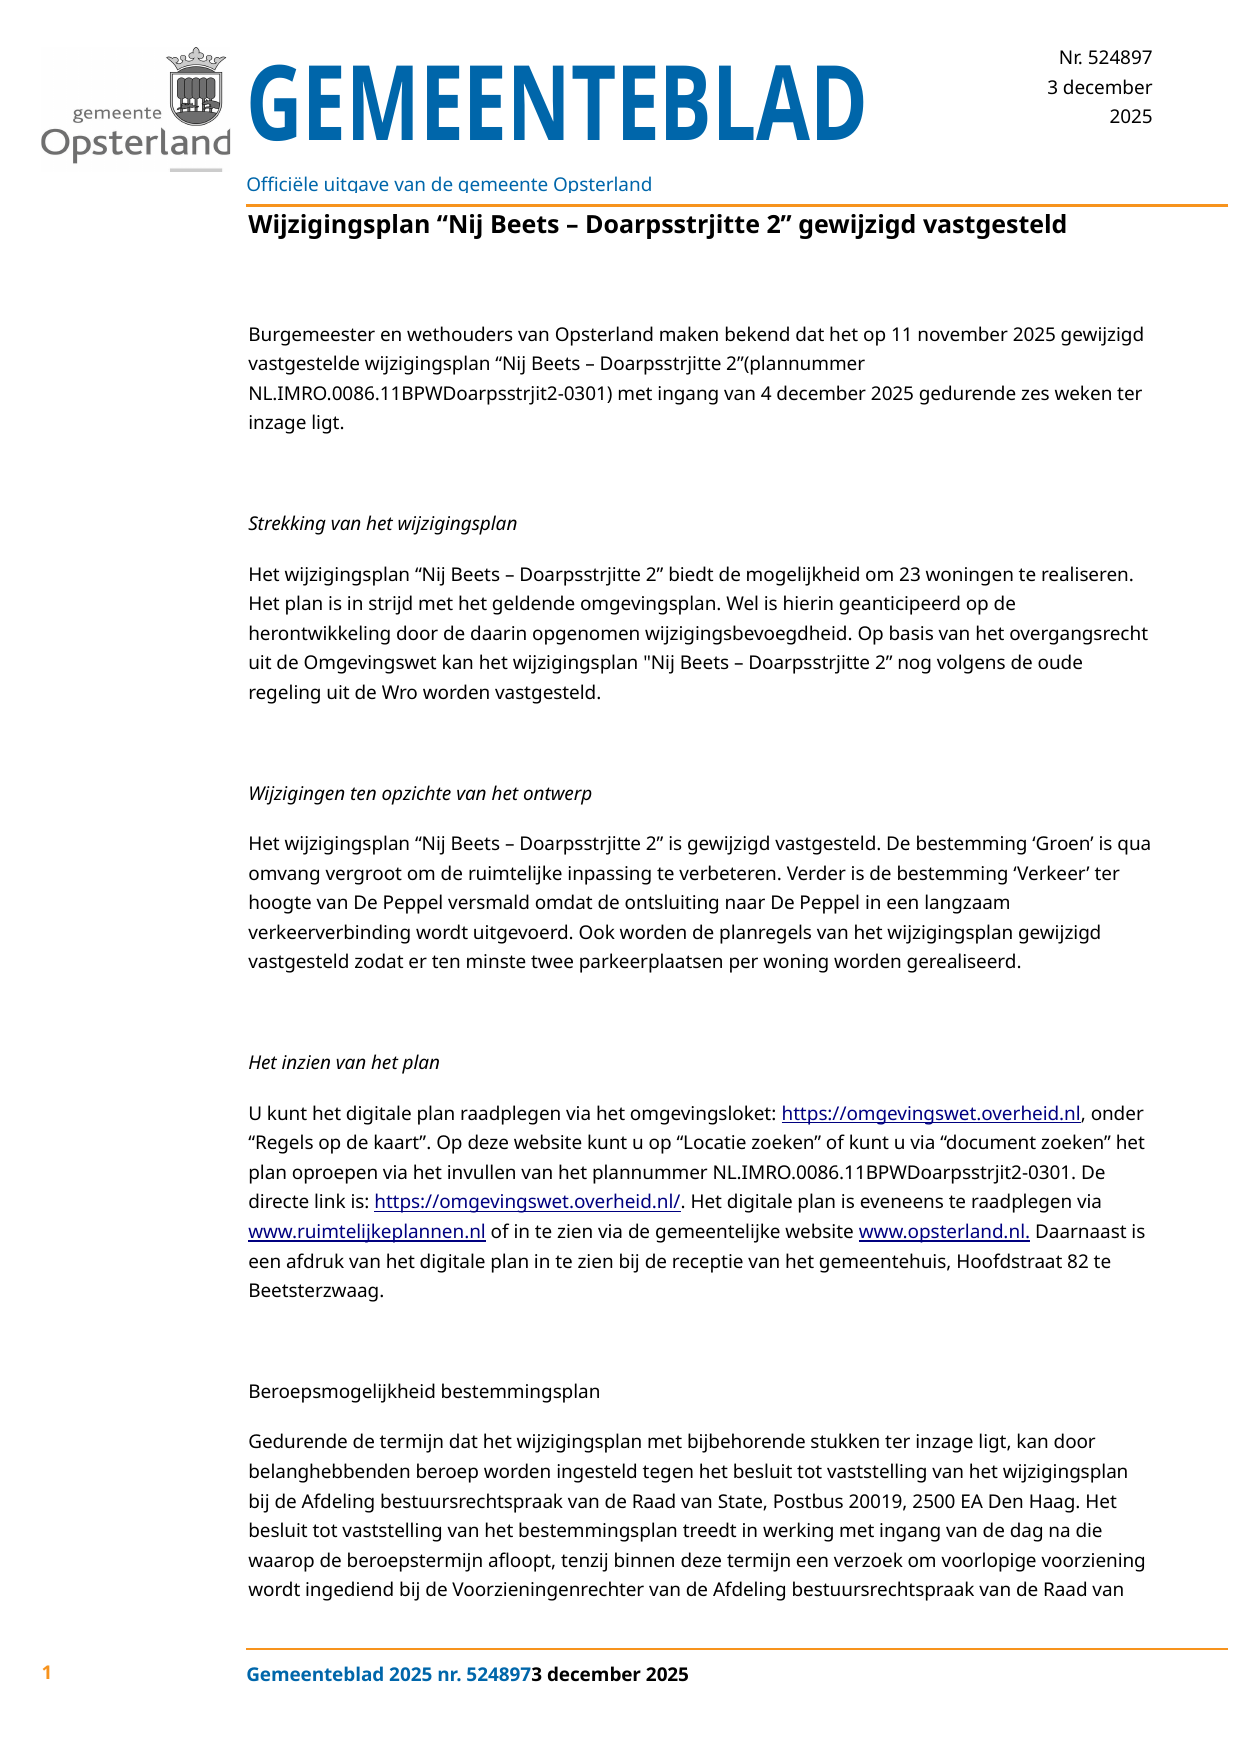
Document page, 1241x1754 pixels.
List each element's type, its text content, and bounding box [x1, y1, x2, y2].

text Strekking van het wijzigingsplan [248, 510, 1152, 536]
text Het inzien van het plan [248, 1049, 1152, 1075]
text Het wijzigingsplan “Nij Beets – Doarpsstrjitte 2” is gewijzigd vastgesteld. De bestemming ‘Groen’ is qua omvang vergroot om de ruimtelijke inpassing te verbeteren. Verder is de bestemming ‘Verkeer’ ter hoogte van De Peppel versmald omdat de ontsluiting naar De Peppel in een langzaam verkeerverbinding wordt uitgevoerd. Ook worden de planregels van het wijzigingsplan gewijzigd vastgesteld zodat er ten minste twee parkeerplaatsen per woning worden gerealiseerd. [248, 830, 1152, 974]
text Burgemeester en wethouders van Opsterland maken bekend dat het op 11 november 2025 gewijzigd vastgestelde wijzigingsplan “Nij Beets – Doarpsstrjitte 2”(plannummer NL.IMRO.0086.11BPWDoarpsstrjit2-0301) met ingang van 4 december 2025 gedurende zes weken ter inzage ligt. [248, 321, 1152, 435]
text Gedurende de termijn dat het wijzigingsplan met bijbehorende stukken ter inzage ligt, kan door belanghebbenden beroep worden ingesteld tegen het besluit tot vaststelling van het wijzigingsplan bij de Afdeling bestuursrechtspraak van de Raad van State, Postbus 20019, 2500 EA Den Haag. Het besluit tot vaststelling van het bestemmingsplan treedt in werking met ingang van de dag na die waarop de beroepstermijn afloopt, tenzij binnen deze termijn een verzoek om voorlopige voorziening wordt ingediend bij de Voorzieningenrechter van de Afdeling bestuursrechtspraak van de Raad van [248, 1429, 1152, 1602]
text U kunt het digitale plan raadplegen via het omgevingsloket: https://omgevingswet.overheid.nl, onder “Regels op de kaart”. Op deze website kunt u op “Locatie zoeken” of kunt u via “document zoeken” het plan oproepen via het invullen van het plannummer NL.IMRO.0086.11BPWDoarpsstrjit2-0301. De directe link is: https://omgevingswet.overheid.nl/. Het digitale plan is eveneens te raadplegen via www.ruimtelijkeplannen.nl of in te zien via de gemeentelijke website www.opsterland.nl. Daarnaast is een afdruk van het digitale plan in te zien bij de receptie van het gemeentehuis, Hoofdstraat 82 te Beetsterzwaag. [248, 1100, 1152, 1303]
text Beroepsmogelijkheid bestemmingsplan [248, 1378, 1152, 1404]
text Wijzigingen ten opzichte van het ontwerp [248, 780, 1152, 806]
text Wijzigingsplan “Nij Beets – Doarpsstrjitte 2” gewijzigd vastgesteld [248, 207, 1152, 241]
picture [41, 47, 231, 172]
text Het wijzigingsplan “Nij Beets – Doarpsstrjitte 2” biedt de mogelijkheid om 23 woningen te realiseren. Het plan is in strijd met het geldende omgevingsplan. Wel is hierin geanticipeerd op de herontwikkeling door de daarin opgenomen wijzigingsbevoegdheid. Op basis van het overgangsrecht uit de Omgevingswet kan het wijzigingsplan "Nij Beets – Doarpsstrjitte 2” nog volgens de oude regeling uit de Wro worden vastgesteld. [248, 561, 1152, 705]
